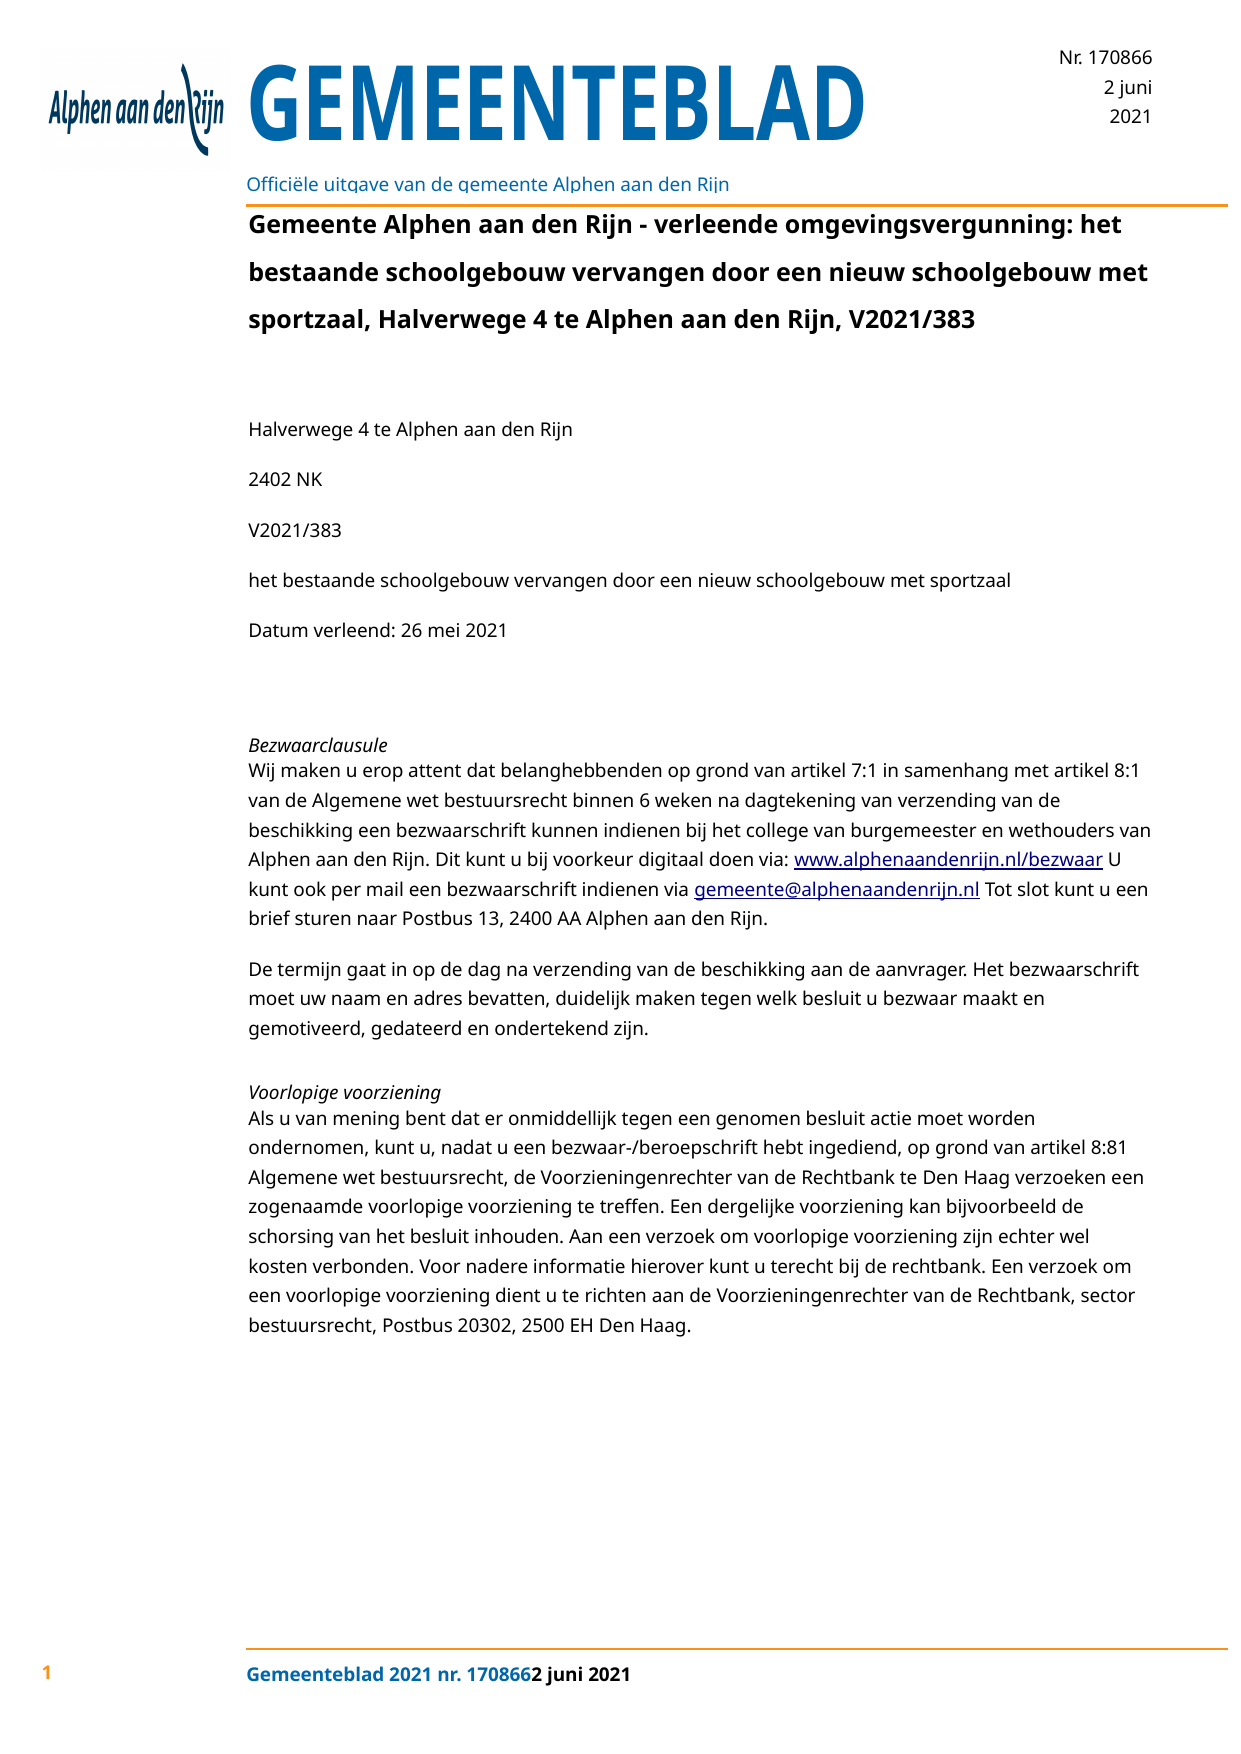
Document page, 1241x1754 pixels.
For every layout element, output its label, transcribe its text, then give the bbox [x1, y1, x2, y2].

text Wij maken u erop attent dat belanghebbenden op grond van artikel 7:1 in samenhang met artikel 8:1 van de Algemene wet bestuursrecht binnen 6 weken na dagtekening van verzending van de beschikking een bezwaarschrift kunnen indienen bij het college van burgemeester en wethouders van Alphen aan den Rijn. Dit kunt u bij voorkeur digitaal doen via: www.alphenaandenrijn.nl/bezwaar U kunt ook per mail een bezwaarschrift indienen via gemeente@alphenaandenrijn.nl Tot slot kunt u een brief sturen naar Postbus 13, 2400 AA Alphen aan den Rijn. [248, 758, 1152, 931]
text 2402 NK [248, 466, 1152, 492]
text V2021/383 [248, 517, 1152, 542]
text Voorlopige voorziening [248, 1079, 1152, 1105]
picture [41, 47, 231, 172]
text Gemeente Alphen aan den Rijn - verleende omgevingsvergunning: het bestaande schoolgebouw vervangen door een nieuw schoolgebouw met sportzaal, Halverwege 4 te Alphen aan den Rijn, V2021/383 [248, 207, 1152, 336]
text Bezwaarclausule [248, 732, 1152, 758]
text De termijn gaat in op de dag na verzending van de beschikking aan de aanvrager. Het bezwaarschrift moet uw naam en adres bevatten, duidelijk maken tegen welk besluit u bezwaar maakt en gemotiveerd, gedateerd en ondertekend zijn. [248, 956, 1152, 1041]
text Datum verleend: 26 mei 2021 [248, 618, 1152, 643]
text Halverwege 4 te Alphen aan den Rijn [248, 416, 1152, 442]
text Als u van mening bent dat er onmiddellijk tegen een genomen besluit actie moet worden ondernomen, kunt u, nadat u een bezwaar-/beroepschrift hebt ingediend, op grond van artikel 8:81 Algemene wet bestuursrecht, de Voorzieningenrechter van de Rechtbank te Den Haag verzoeken een zogenaamde voorlopige voorziening te treffen. Een dergelijke voorziening kan bijvoorbeeld de schorsing van het besluit inhouden. Aan een verzoek om voorlopige voorziening zijn echter wel kosten verbonden. Voor nadere informatie hierover kunt u terecht bij de rechtbank. Een verzoek om een voorlopige voorziening dient u te richten aan de Voorzieningenrechter van de Rechtbank, sector bestuursrecht, Postbus 20302, 2500 EH Den Haag. [248, 1105, 1152, 1338]
text het bestaande schoolgebouw vervangen door een nieuw schoolgebouw met sportzaal [248, 567, 1152, 593]
